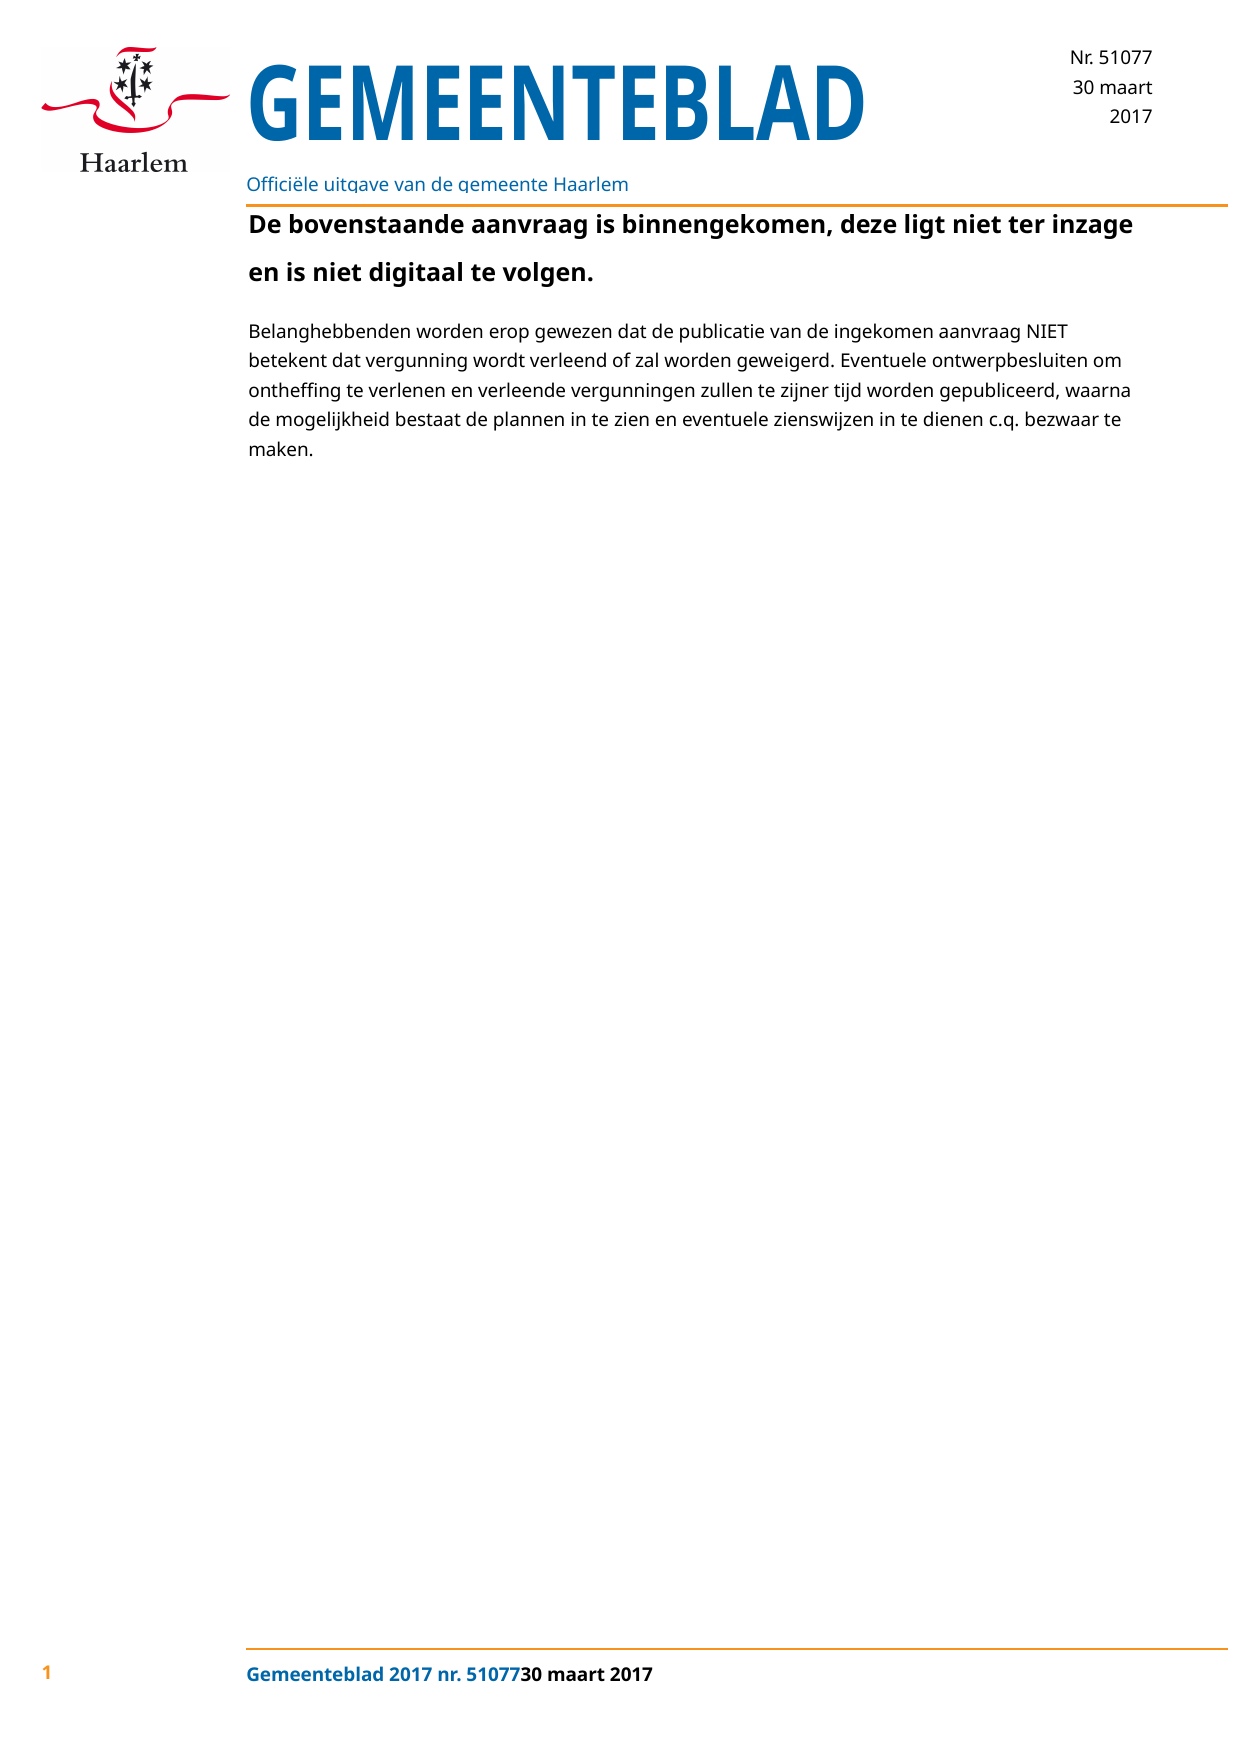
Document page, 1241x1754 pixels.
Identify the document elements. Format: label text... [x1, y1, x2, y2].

text Belanghebbenden worden erop gewezen dat de publicatie van de ingekomen aanvraag NIET betekent dat vergunning wordt verleend of zal worden geweigerd. Eventuele ontwerpbesluiten om ontheffing te verlenen en verleende vergunningen zullen te zijner tijd worden gepubliceerd, waarna de mogelijkheid bestaat de plannen in te zien en eventuele zienswijzen in te dienen c.q. bezwaar te maken. [248, 318, 1152, 462]
picture [41, 47, 231, 172]
text De bovenstaande aanvraag is binnengekomen, deze ligt niet ter inzage en is niet digitaal te volgen. [248, 207, 1152, 288]
